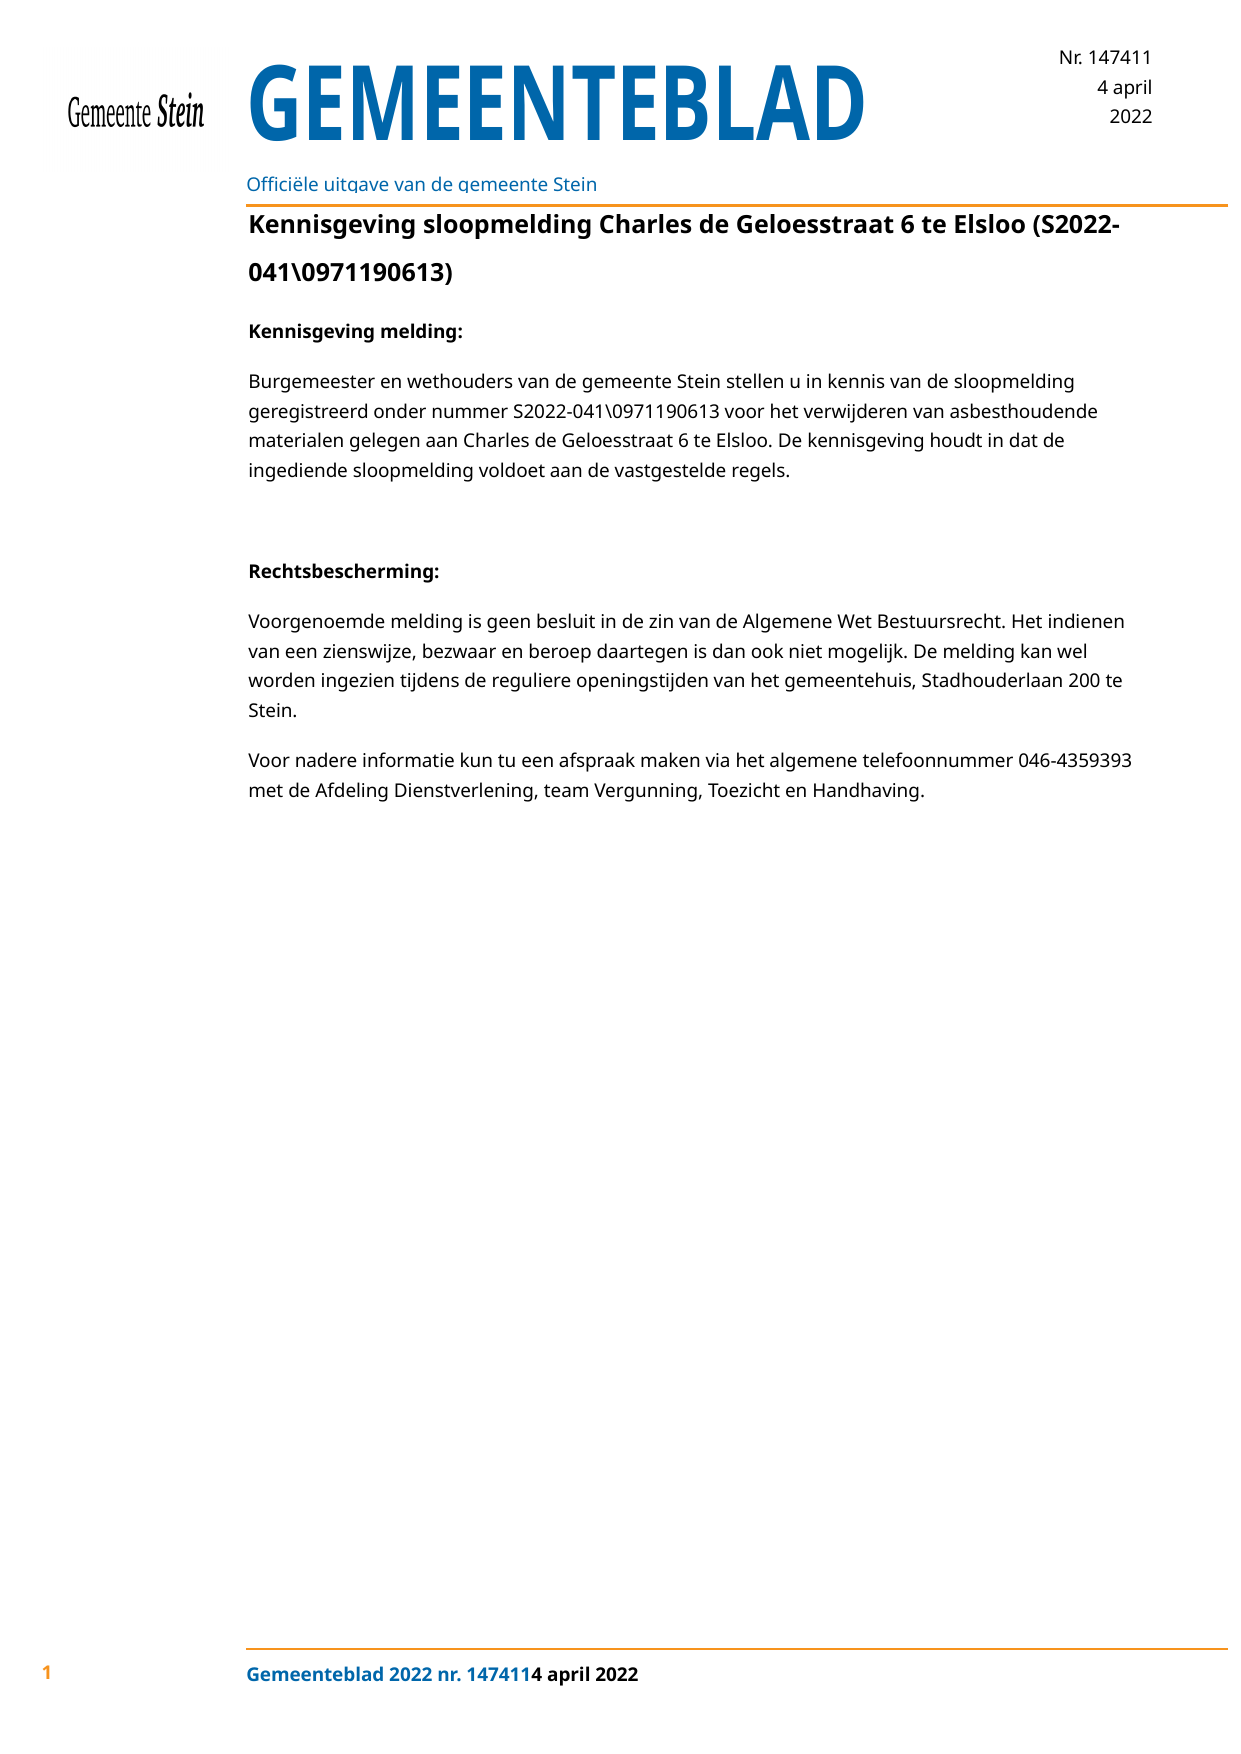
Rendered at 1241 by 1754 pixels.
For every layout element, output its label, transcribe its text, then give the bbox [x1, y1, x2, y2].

text Voor nadere informatie kun tu een afspraak maken via het algemene telefoonnummer 046-4359393 met de Afdeling Dienstverlening, team Vergunning, Toezicht en Handhaving. [248, 747, 1152, 803]
text Burgemeester en wethouders van de gemeente Stein stellen u in kennis van de sloopmelding geregistreerd onder nummer S2022-041\0971190613 voor het verwijderen van asbesthoudende materialen gelegen aan Charles de Geloesstraat 6 te Elsloo. De kennisgeving houdt in dat de ingediende sloopmelding voldoet aan de vastgestelde regels. [248, 368, 1152, 483]
text Kennisgeving melding: [248, 318, 1152, 344]
picture [41, 47, 231, 172]
text Rechtsbescherming: [248, 558, 1152, 584]
text Voorgenoemde melding is geen besluit in de zin van de Algemene Wet Bestuursrecht. Het indienen van een zienswijze, bezwaar en beroep daartegen is dan ook niet mogelijk. De melding kan wel worden ingezien tijdens de reguliere openingstijden van het gemeentehuis, Stadhouderlaan 200 te Stein. [248, 608, 1152, 723]
text Kennisgeving sloopmelding Charles de Geloesstraat 6 te Elsloo (S2022-041\0971190613) [248, 207, 1152, 288]
